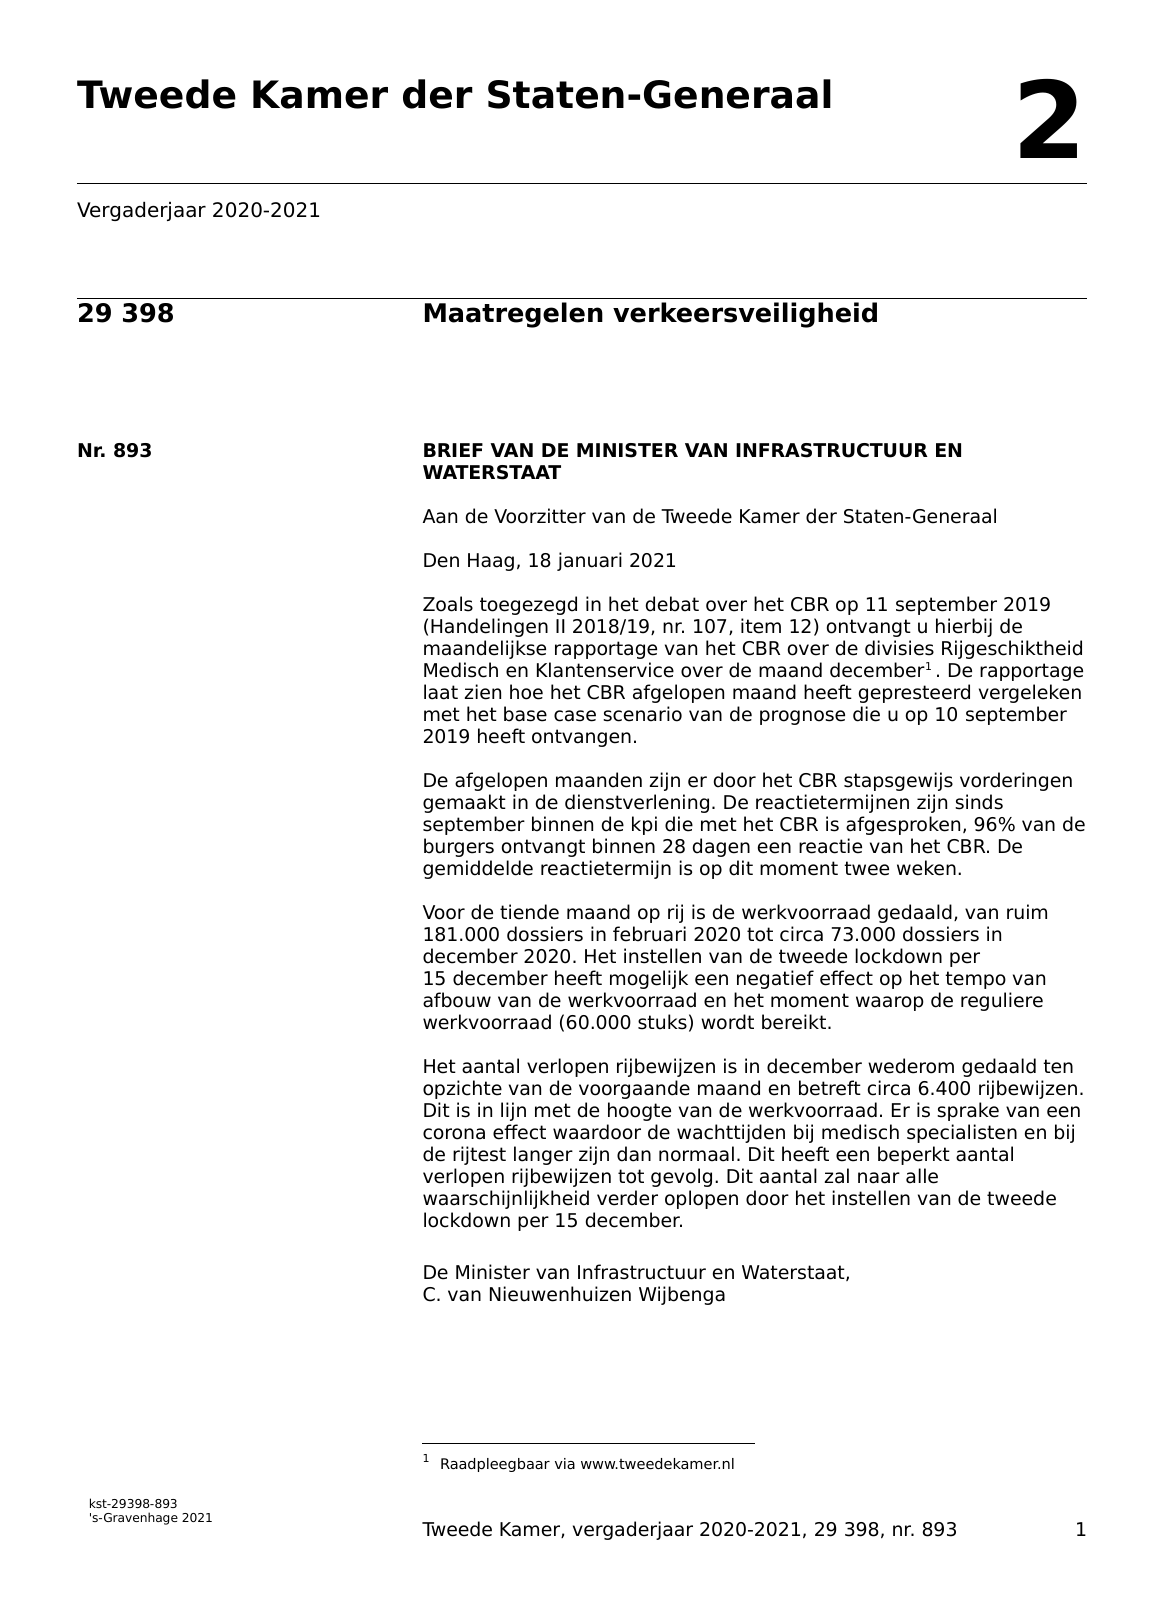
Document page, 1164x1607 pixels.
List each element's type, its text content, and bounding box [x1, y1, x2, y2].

text Het aantal verlopen rijbewijzen is in december wederom gedaald ten opzichte van de voorgaande maand en betreft circa 6.400 rijbewijzen. Dit is in lijn met de hoogte van de werkvoorraad. Er is sprake van een corona effect waardoor de wachttijden bij medisch specialisten en bij de rijtest langer zijn dan normaal. Dit heeft een beperkt aantal verlopen rijbewijzen tot gevolg. Dit aantal zal naar alle waarschijnlijkheid verder oplopen door het instellen van de tweede lockdown per 15 december. [422, 1056, 1087, 1232]
subtitle Nr. 893 BRIEF VAN DE MINISTER VAN INFRASTRUCTUUR EN WATERSTAAT [77, 440, 1087, 484]
text Raadpleegbaar via www.tweedekamer.nl [422, 1452, 1087, 1474]
table_cell Vergaderjaar 2020-2021 [77, 184, 1087, 298]
text Aan de Voorzitter van de Tweede Kamer der Staten-Generaal [422, 506, 1087, 528]
subtitle 29 398 Maatregelen verkeersveiligheid [77, 299, 1087, 329]
text 's-Gravenhage 2021 [88, 1511, 323, 1525]
text Zoals toegezegd in het debat over het CBR op 11 september 2019 (Handelingen II 2018/19, nr. 107, item 12) ontvangt u hierbij de maandelijkse rapportage van het CBR over de divisies Rijgeschiktheid Medisch en Klantenservice over de maand december. De rapportage laat zien hoe het CBR afgelopen maand heeft gepresteerd vergeleken met het base case scenario van de prognose die u op 10 september 2019 heeft ontvangen. [422, 594, 1087, 748]
text Voor de tiende maand op rij is de werkvoorraad gedaald, van ruim 181.000 dossiers in februari 2020 tot circa 73.000 dossiers in december 2020. Het instellen van de tweede lockdown per 15 december heeft mogelijk een negatief effect op het tempo van afbouw van de werkvoorraad en het moment waarop de reguliere werkvoorraad (60.000 stuks) wordt bereikt. [422, 902, 1087, 1034]
text De afgelopen maanden zijn er door het CBR stapsgewijs vorderingen gemaakt in de dienstverlening. De reactietermijnen zijn sinds september binnen de kpi die met het CBR is afgesproken, 96% van de burgers ontvangt binnen 28 dagen een reactie van het CBR. De gemiddelde reactietermijn is op dit moment twee weken. [422, 770, 1087, 880]
text Den Haag, 18 januari 2021 [422, 550, 1087, 572]
text De Minister van Infrastructuur en Waterstaat, C. van Nieuwenhuizen Wijbenga [422, 1262, 1087, 1306]
table_header Tweede Kamer der Staten-Generaal [77, 59, 886, 183]
table_header 2 [886, 59, 1087, 183]
text kst-29398-893 [88, 1497, 323, 1511]
